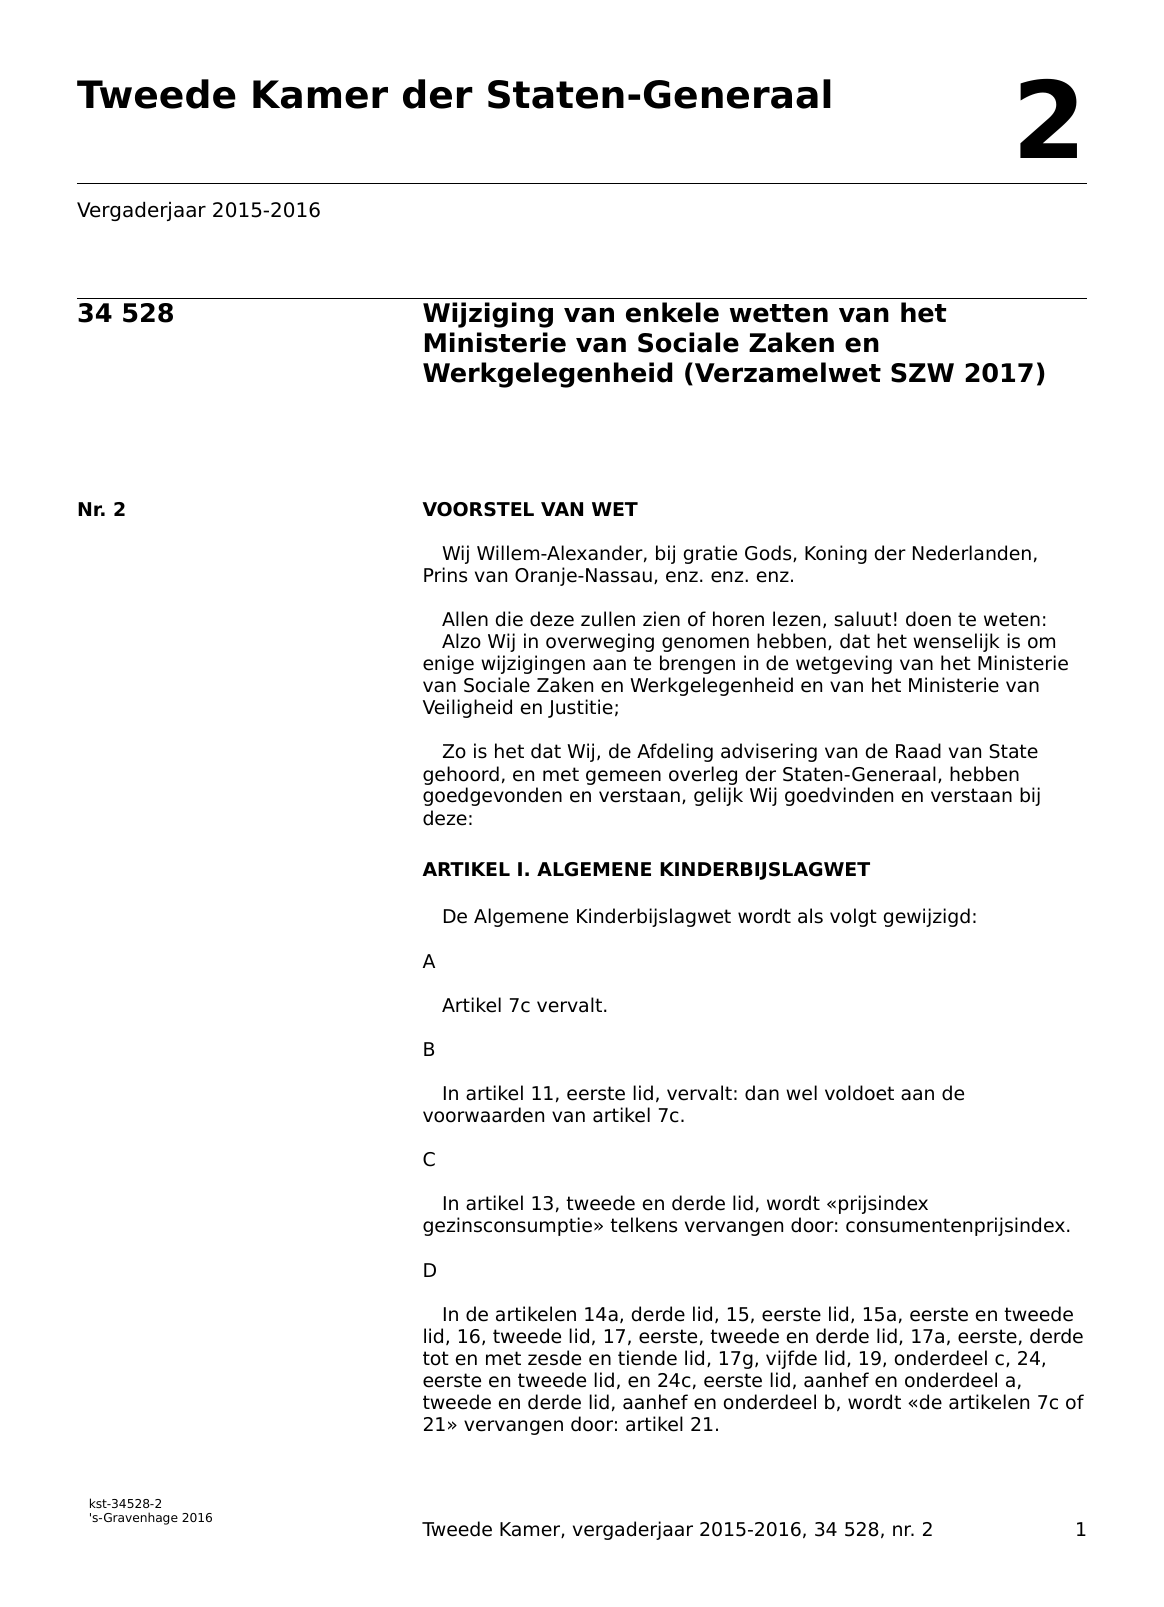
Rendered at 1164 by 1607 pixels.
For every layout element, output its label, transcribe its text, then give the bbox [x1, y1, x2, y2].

text B [422, 1039, 1087, 1061]
text C [422, 1149, 1087, 1171]
text In de artikelen 14a, derde lid, 15, eerste lid, 15a, eerste en tweede lid, 16, tweede lid, 17, eerste, tweede en derde lid, 17a, eerste, derde tot en met zesde en tiende lid, 17g, vijfde lid, 19, onderdeel c, 24, eerste en tweede lid, en 24c, eerste lid, aanhef en onderdeel a, tweede en derde lid, aanhef en onderdeel b, wordt «de artikelen 7c of 21» vervangen door: artikel 21. [422, 1304, 1087, 1436]
text In artikel 13, tweede en derde lid, wordt «prijsindex gezinsconsumptie» telkens vervangen door: consumentenprijsindex. [422, 1193, 1087, 1237]
table_cell Vergaderjaar 2015-2016 [77, 184, 1087, 298]
table_header 2 [886, 59, 1087, 183]
text A [422, 951, 1087, 972]
text Zo is het dat Wij, de Afdeling advisering van de Raad van State gehoord, en met gemeen overleg der Staten-Generaal, hebben goedgevonden en verstaan, gelijk Wij goedvinden en verstaan bij deze: [422, 741, 1087, 829]
text Artikel 7c vervalt. [422, 995, 1087, 1017]
text 's-Gravenhage 2016 [88, 1511, 323, 1525]
text kst-34528-2 [88, 1497, 323, 1511]
subtitle 34 528 Wijziging van enkele wetten van het Ministerie van Sociale Zaken en Werkgelegenheid (Verzamelwet SZW 2017) [77, 299, 1087, 388]
subtitle Nr. 2 VOORSTEL VAN WET [77, 499, 1087, 521]
text De Algemene Kinderbijslagwet wordt als volgt gewijzigd: [422, 906, 1087, 928]
text Allen die deze zullen zien of horen lezen, saluut! doen te weten: [422, 609, 1087, 631]
text In artikel 11, eerste lid, vervalt: dan wel voldoet aan de voorwaarden van artikel 7c. [422, 1083, 1087, 1127]
subtitle ARTIKEL I. ALGEMENE KINDERBIJSLAGWET [422, 859, 1087, 881]
text Alzo Wij in overweging genomen hebben, dat het wenselijk is om enige wijzigingen aan te brengen in de wetgeving van het Ministerie van Sociale Zaken en Werkgelegenheid en van het Ministerie van Veiligheid en Justitie; [422, 631, 1087, 719]
text D [422, 1259, 1087, 1281]
text Wij Willem-Alexander, bij gratie Gods, Koning der Nederlanden, Prins van Oranje-Nassau, enz. enz. enz. [422, 543, 1087, 587]
table_header Tweede Kamer der Staten-Generaal [77, 59, 886, 183]
